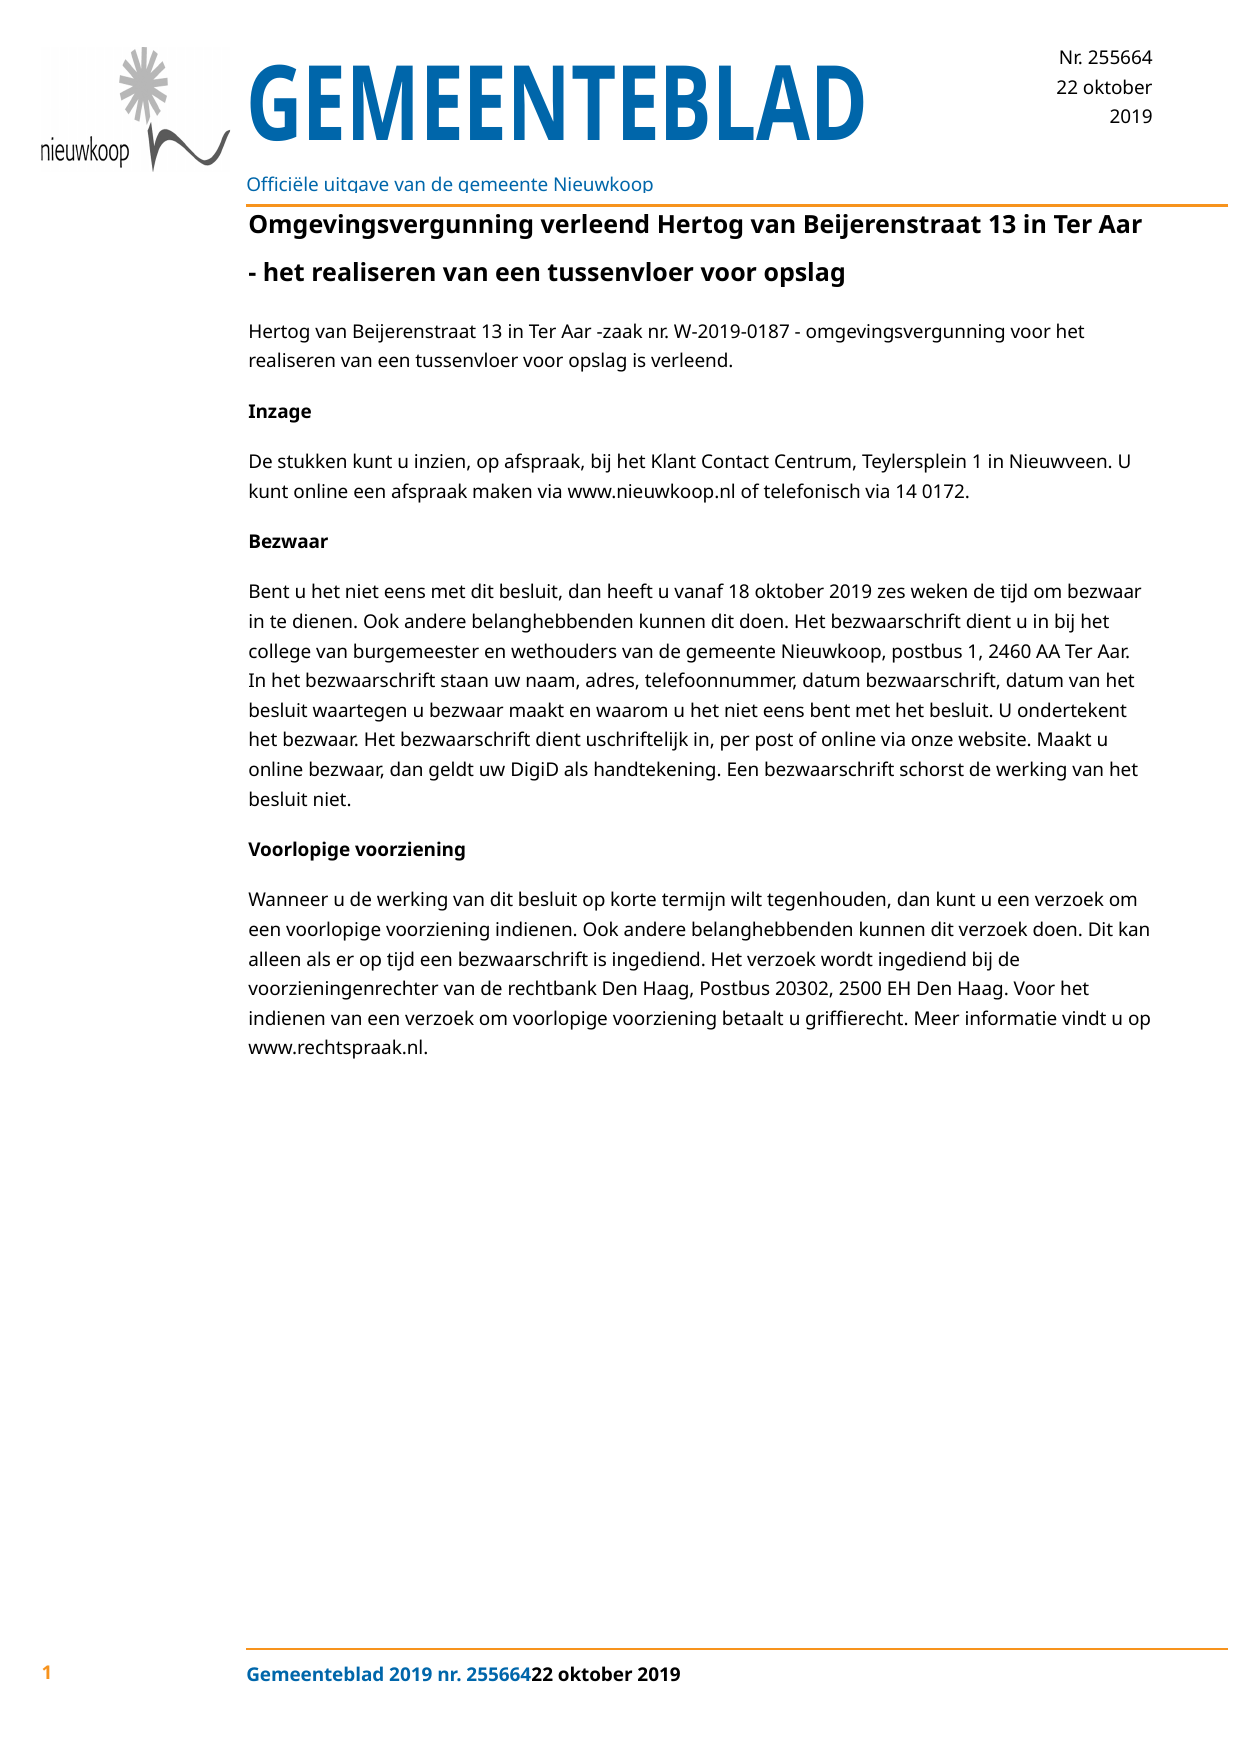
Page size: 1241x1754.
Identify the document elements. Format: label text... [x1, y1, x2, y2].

text Bent u het niet eens met dit besluit, dan heeft u vanaf 18 oktober 2019 zes weken de tijd om bezwaar in te dienen. Ook andere belanghebbenden kunnen dit doen. Het bezwaarschrift dient u in bij het college van burgemeester en wethouders van de gemeente Nieuwkoop, postbus 1, 2460 AA Ter Aar. In het bezwaarschrift staan uw naam, adres, telefoonnummer, datum bezwaarschrift, datum van het besluit waartegen u bezwaar maakt en waarom u het niet eens bent met het besluit. U ondertekent het bezwaar. Het bezwaarschrift dient uschriftelijk in, per post of online via onze website. Maakt u online bezwaar, dan geldt uw DigiD als handtekening. Een bezwaarschrift schorst de werking van het besluit niet. [248, 579, 1152, 812]
text Hertog van Beijerenstraat 13 in Ter Aar -zaak nr. W-2019-0187 - omgevingsvergunning voor het realiseren van een tussenvloer voor opslag is verleend. [248, 318, 1152, 373]
text Inzage [248, 398, 1152, 424]
text Wanneer u de werking van dit besluit op korte termijn wilt tegenhouden, dan kunt u een verzoek om een voorlopige voorziening indienen. Ook andere belanghebbenden kunnen dit verzoek doen. Dit kan alleen als er op tijd een bezwaarschrift is ingediend. Het verzoek wordt ingediend bij de voorzieningenrechter van de rechtbank Den Haag, Postbus 20302, 2500 EH Den Haag. Voor het indienen van een verzoek om voorlopige voorziening betaalt u griffierecht. Meer informatie vindt u op www.rechtspraak.nl. [248, 887, 1152, 1060]
text De stukken kunt u inzien, op afspraak, bij het Klant Contact Centrum, Teylersplein 1 in Nieuwveen. U kunt online een afspraak maken via www.nieuwkoop.nl of telefonisch via 14 0172. [248, 448, 1152, 504]
text Omgevingsvergunning verleend Hertog van Beijerenstraat 13 in Ter Aar - het realiseren van een tussenvloer voor opslag [248, 207, 1152, 288]
text Voorlopige voorziening [248, 836, 1152, 862]
text Bezwaar [248, 528, 1152, 554]
picture [41, 47, 231, 172]
